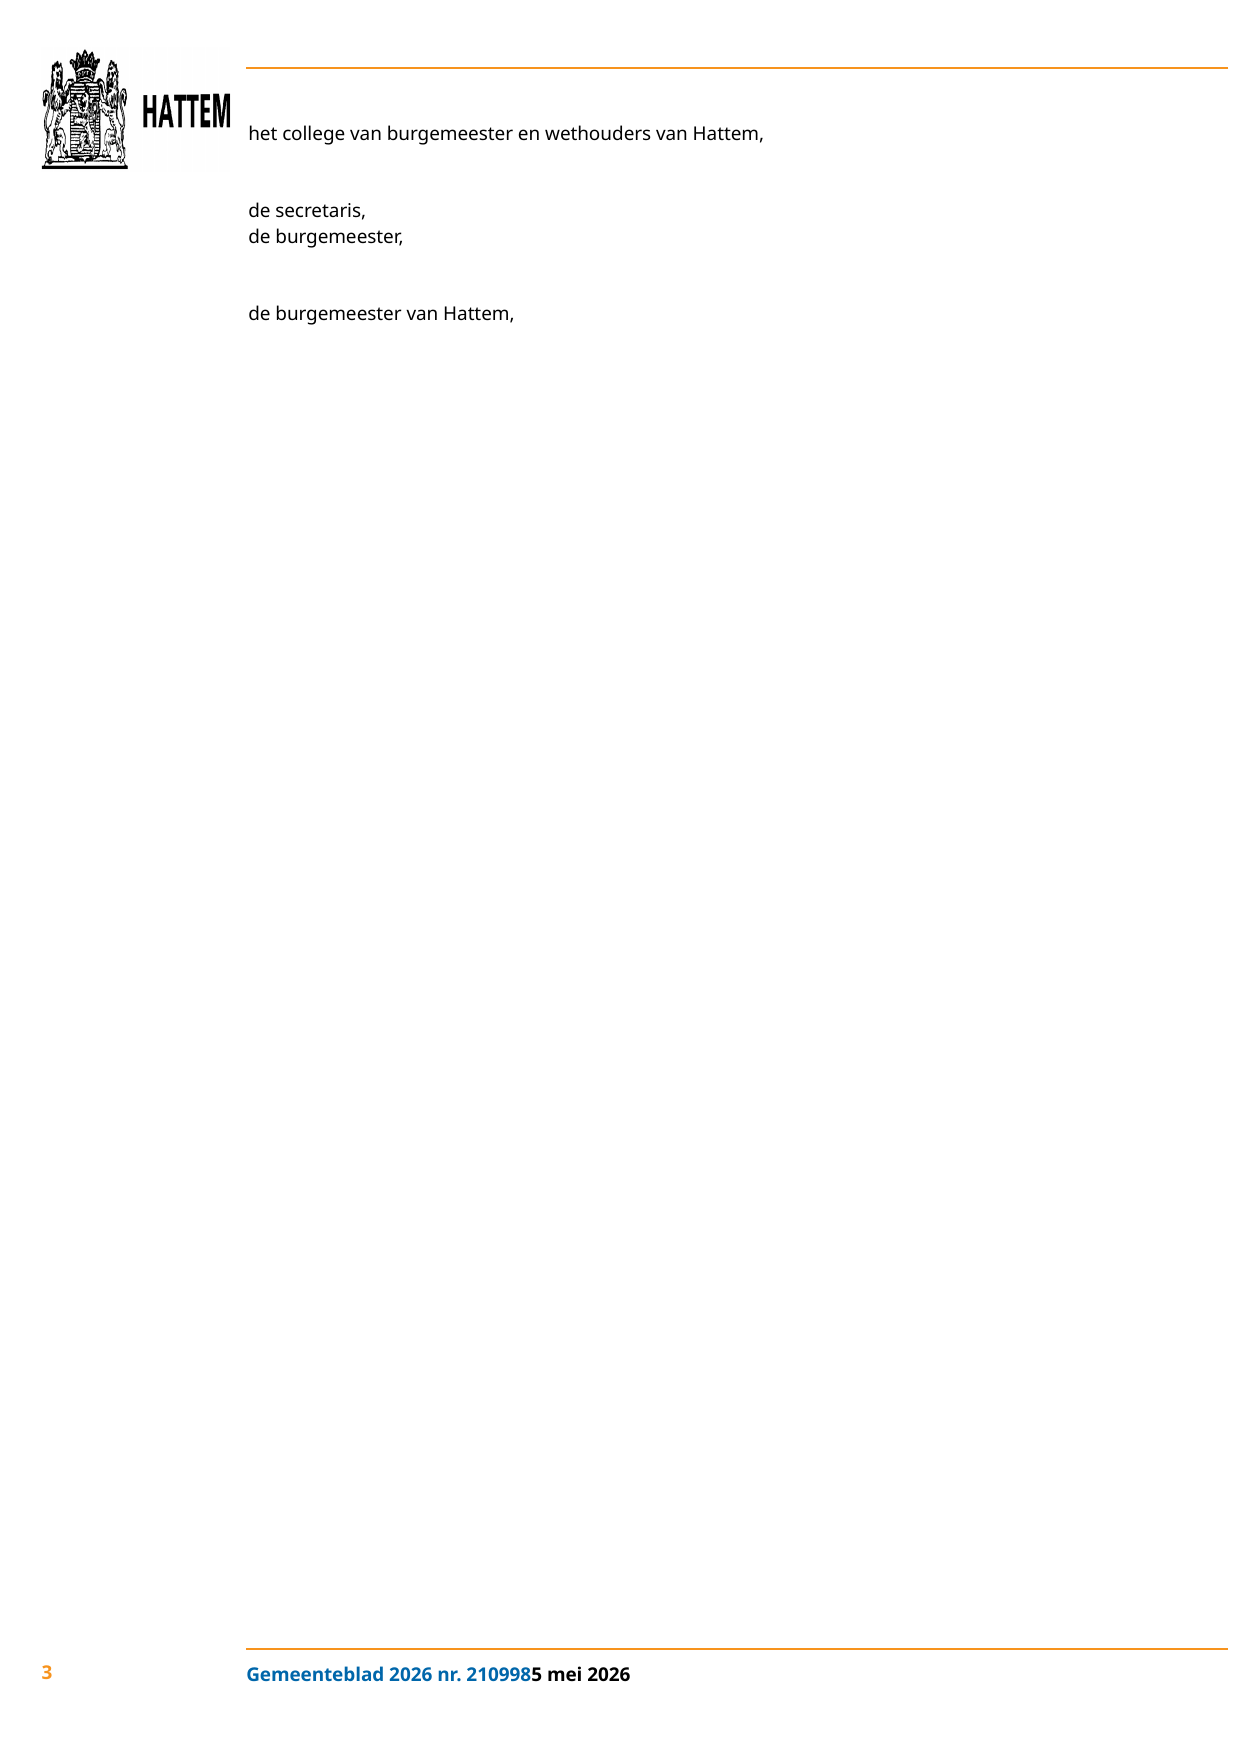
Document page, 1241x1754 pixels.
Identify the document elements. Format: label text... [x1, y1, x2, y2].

text de secretaris, [248, 198, 1152, 223]
text de burgemeester van Hattem, [248, 301, 1152, 326]
picture [41, 47, 231, 172]
text de burgemeester, [248, 223, 1152, 249]
text het college van burgemeester en wethouders van Hattem, [248, 121, 1152, 146]
